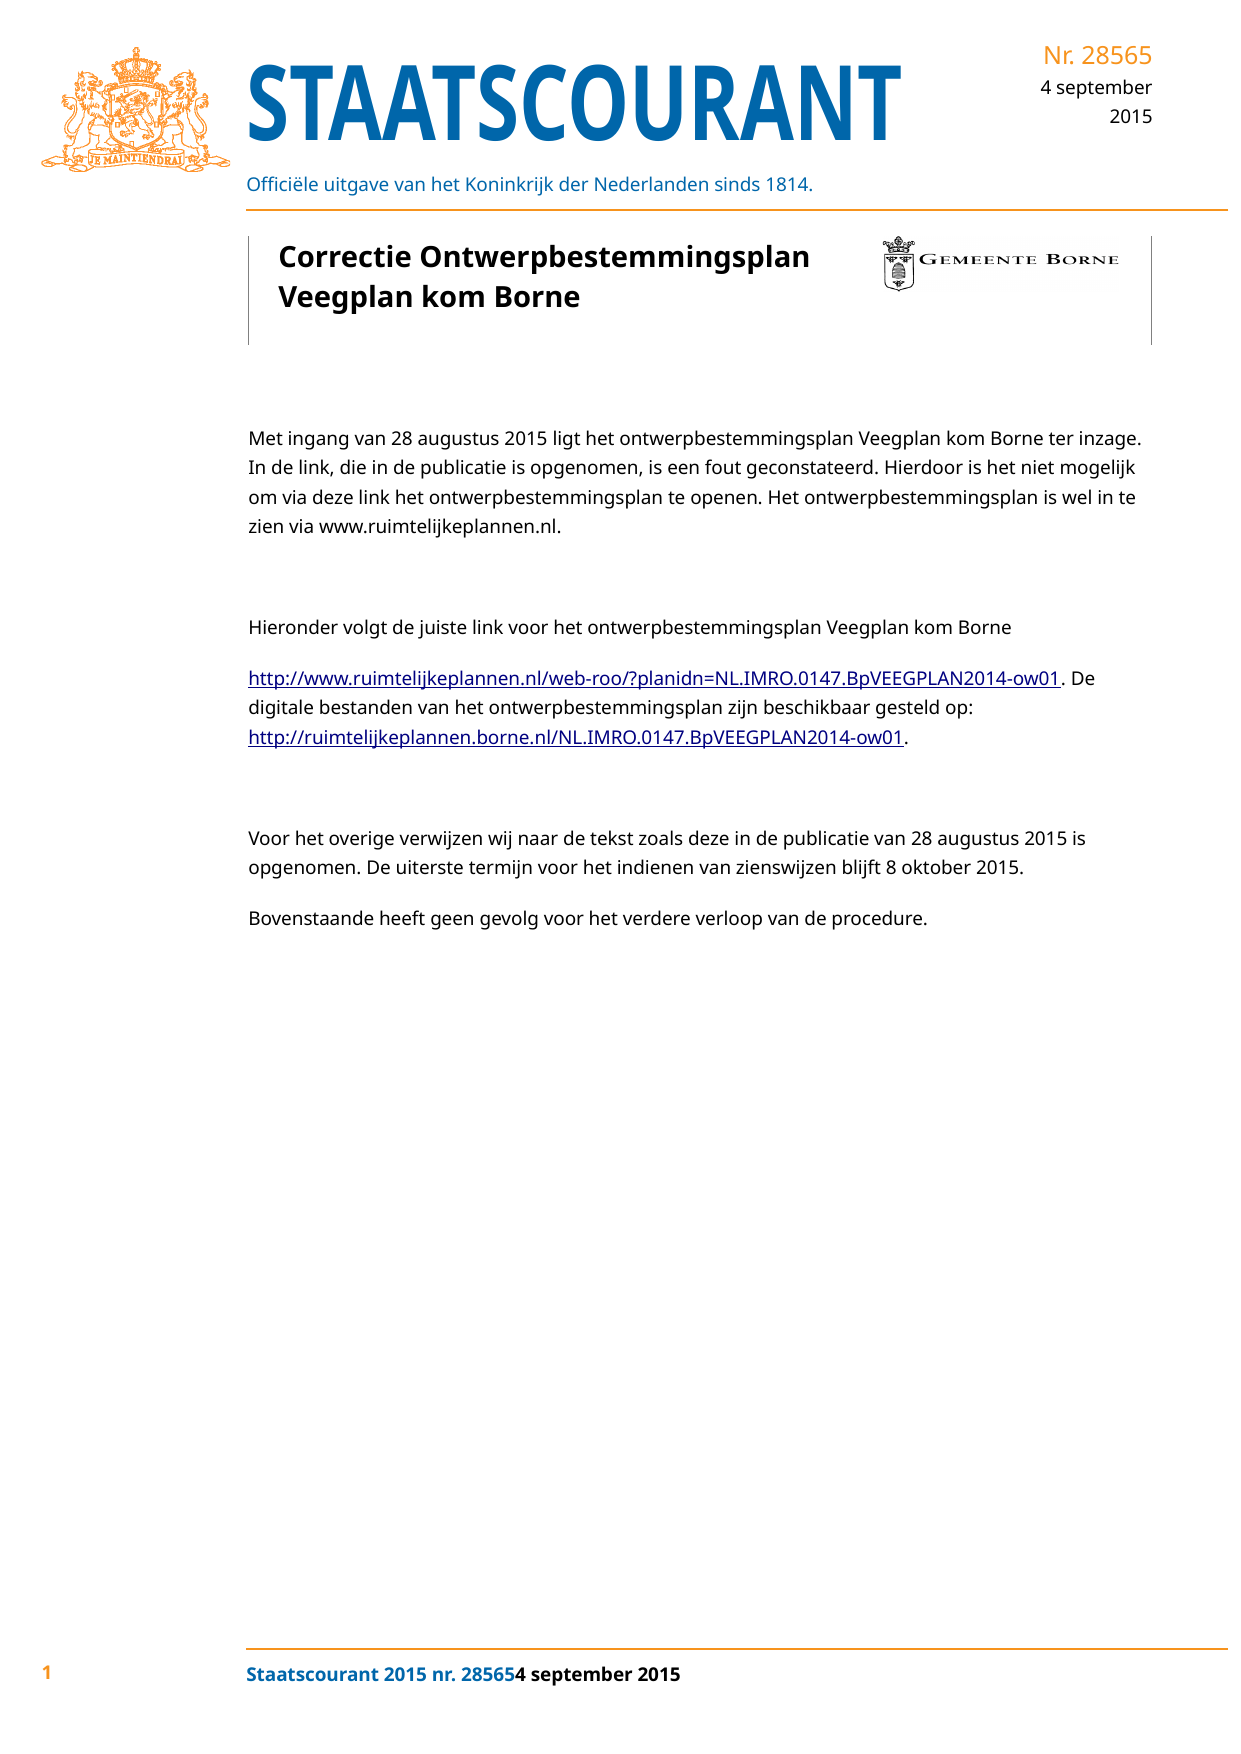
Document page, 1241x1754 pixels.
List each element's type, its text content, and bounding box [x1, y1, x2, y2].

picture [882, 236, 1119, 292]
table_header [850, 236, 1151, 345]
table_header Correctie Ontwerpbestemmingsplan Veegplan kom Borne [249, 236, 850, 345]
text http://www.ruimtelijkeplannen.nl/web-roo/?planidn=NL.IMRO.0147.BpVEEGPLAN2014-ow01. De digitale bestanden van het ontwerpbestemmingsplan zijn beschikbaar gesteld op: http://ruimtelijkeplannen.borne.nl/NL.IMRO.0147.BpVEEGPLAN2014-ow01. [248, 665, 1152, 749]
text Hieronder volgt de juiste link voor het ontwerpbestemmingsplan Veegplan kom Borne [248, 614, 1152, 640]
text Met ingang van 28 augustus 2015 ligt het ontwerpbestemmingsplan Veegplan kom Borne ter inzage. In de link, die in de publicatie is opgenomen, is een fout geconstateerd. Hierdoor is het niet mogelijk om via deze link het ontwerpbestemmingsplan te openen. Het ontwerpbestemmingsplan is wel in te zien via www.ruimtelijkeplannen.nl. [248, 425, 1152, 539]
text Voor het overige verwijzen wij naar de tekst zoals deze in de publicatie van 28 augustus 2015 is opgenomen. De uiterste termijn voor het indienen van zienswijzen blijft 8 oktober 2015. [248, 825, 1152, 880]
picture [41, 47, 231, 172]
text Bovenstaande heeft geen gevolg voor het verdere verloop van de procedure. [248, 905, 1152, 930]
